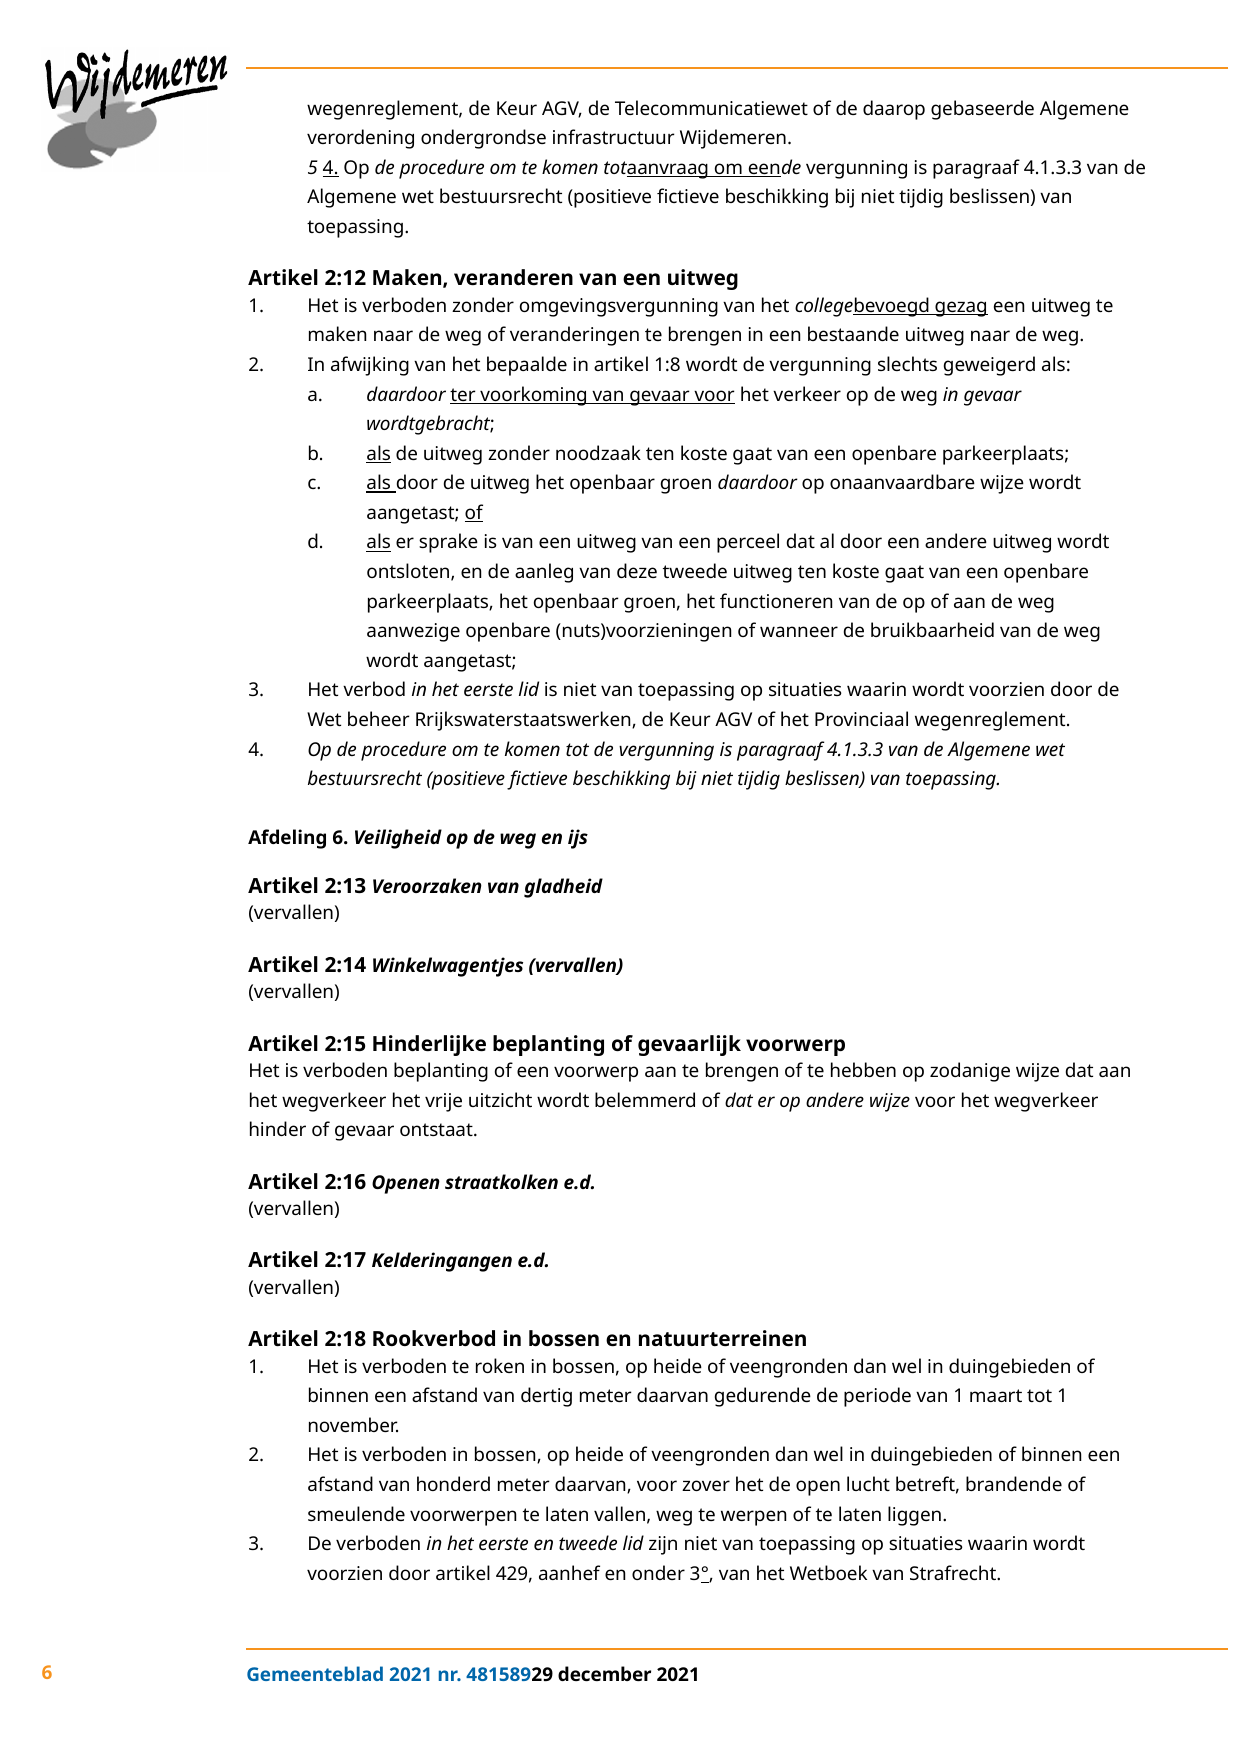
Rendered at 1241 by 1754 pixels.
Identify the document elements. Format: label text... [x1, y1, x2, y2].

picture [41, 47, 231, 172]
text (vervallen) [248, 1274, 1152, 1300]
list Het is verboden zonder omgevingsvergunning van het collegebevoegd gezag een uitweg te maken naar de weg of veranderingen te brengen in een bestaande uitweg naar de weg. [248, 292, 1152, 347]
list als door de uitweg het openbaar groen daardoor op onaanvaardbare wijze wordt aangetast; of [307, 469, 1152, 525]
list Het is verboden te roken in bossen, op heide of veengronden dan wel in duingebieden of binnen een afstand van dertig meter daarvan gedurende de periode van 1 maart tot 1 november. [248, 1353, 1152, 1438]
text Artikel 2:14 Winkelwagentjes (vervallen) [248, 950, 1152, 978]
text Het is verboden beplanting of een voorwerp aan te brengen of te hebben op zodanige wijze dat aan het wegverkeer het vrije uitzicht wordt belemmerd of dat er op andere wijze voor het wegverkeer hinder of gevaar ontstaat. [248, 1057, 1152, 1142]
text Artikel 2:16 Openen straatkolken e.d. [248, 1167, 1152, 1195]
text Artikel 2:17 Kelderingangen e.d. [248, 1246, 1152, 1274]
text (vervallen) [248, 899, 1152, 925]
text Artikel 2:12 Maken, veranderen van een uitweg [248, 263, 1152, 292]
list wegenreglement, de Keur AGV, de Telecommunicatiewet of de daarop gebaseerde Algemene verordening ondergrondse infrastructuur Wijdemeren. [248, 95, 1152, 150]
list als de uitweg zonder noodzaak ten koste gaat van een openbare parkeerplaats; [307, 440, 1152, 466]
list daardoor ter voorkoming van gevaar voor het verkeer op de weg in gevaar wordtgebracht; [307, 381, 1152, 436]
text Artikel 2:15 Hinderlijke beplanting of gevaarlijk voorwerp [248, 1029, 1152, 1057]
list Het is verboden in bossen, op heide of veengronden dan wel in duingebieden of binnen een afstand van honderd meter daarvan, voor zover het de open lucht betreft, brandende of smeulende voorwerpen te laten vallen, weg te werpen of te laten liggen. [248, 1442, 1152, 1527]
text (vervallen) [248, 978, 1152, 1004]
text Artikel 2:13 Veroorzaken van gladheid [248, 871, 1152, 899]
text (vervallen) [248, 1195, 1152, 1221]
text Artikel 2:18 Rookverbod in bossen en natuurterreinen [248, 1324, 1152, 1353]
list Het verbod in het eerste lid is niet van toepassing op situaties waarin wordt voorzien door de Wet beheer Rrijkswaterstaatswerken, de Keur AGV of het Provinciaal wegenreglement. [248, 677, 1152, 732]
list 5 4. Op de procedure om te komen totaanvraag om eende vergunning is paragraaf 4.1.3.3 van de Algemene wet bestuursrecht (positieve fictieve beschikking bij niet tijdig beslissen) van toepassing. [248, 154, 1152, 239]
list als er sprake is van een uitweg van een perceel dat al door een andere uitweg wordt ontsloten, en de aanleg van deze tweede uitweg ten koste gaat van een openbare parkeerplaats, het openbaar groen, het functioneren van de op of aan de weg aanwezige openbare (nuts)voorzieningen of wanneer de bruikbaarheid van de weg wordt aangetast; [307, 529, 1152, 673]
list Op de procedure om te komen tot de vergunning is paragraaf 4.1.3.3 van de Algemene wet bestuursrecht (positieve fictieve beschikking bij niet tijdig beslissen) van toepassing. [248, 736, 1152, 791]
text Afdeling 6. Veiligheid op de weg en ijs [248, 824, 1152, 850]
list De verboden in het eerste en tweede lid zijn niet van toepassing op situaties waarin wordt voorzien door artikel 429, aanhef en onder 3°, van het Wetboek van Strafrecht. [248, 1530, 1152, 1586]
list In afwijking van het bepaalde in artikel 1:8 wordt de vergunning slechts geweigerd als: [248, 351, 1152, 377]
